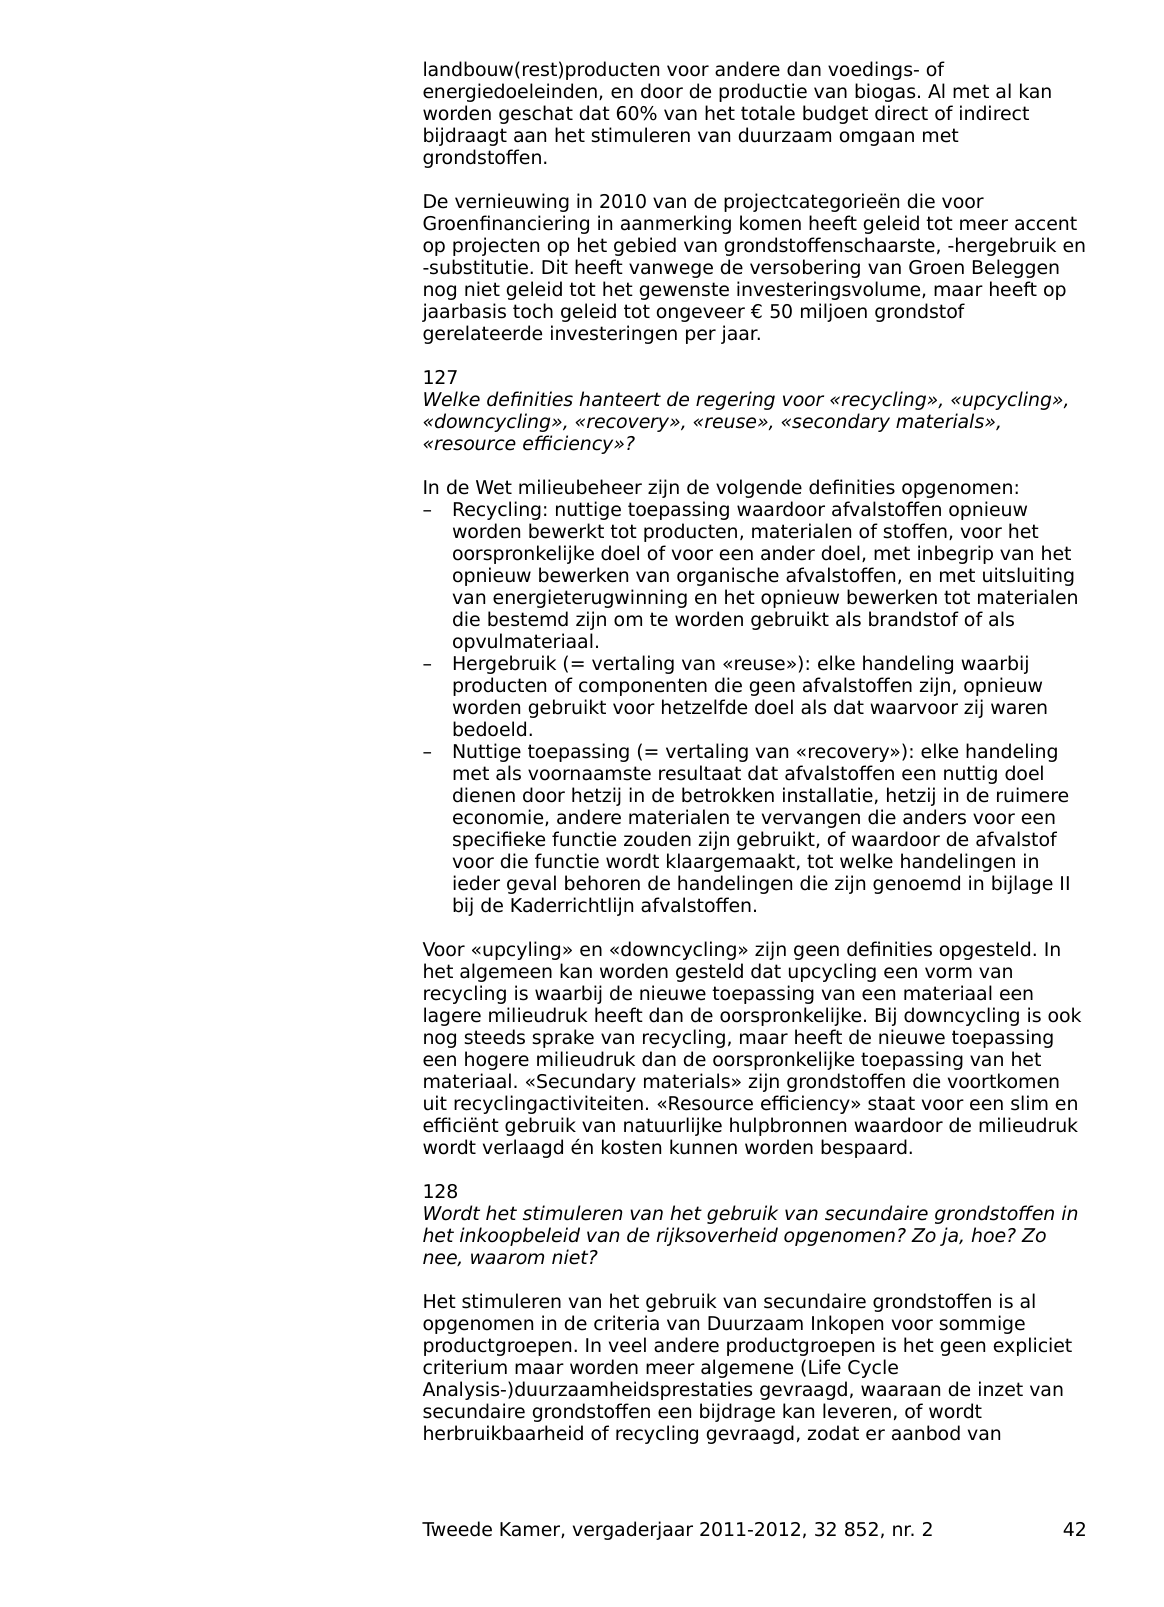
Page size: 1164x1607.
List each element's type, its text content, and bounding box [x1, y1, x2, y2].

text 127 [422, 367, 1087, 389]
text Welke definities hanteert de regering voor «recycling», «upcycling», «downcycling», «recovery», «reuse», «secondary materials», «resource efficiency»? [422, 389, 1087, 455]
text Het stimuleren van het gebruik van secundaire grondstoffen is al opgenomen in de criteria van Duurzaam Inkopen voor sommige productgroepen. In veel andere productgroepen is het geen expliciet criterium maar worden meer algemene (Life Cycle Analysis-)duurzaamheidsprestaties gevraagd, waaraan de inzet van secundaire grondstoffen een bijdrage kan leveren, of wordt herbruikbaarheid of recycling gevraagd, zodat er aanbod van [422, 1291, 1087, 1445]
text landbouw(rest)producten voor andere dan voedings- of energiedoeleinden, en door de productie van biogas. Al met al kan worden geschat dat 60% van het totale budget direct of indirect bijdraagt aan het stimuleren van duurzaam omgaan met grondstoffen. [422, 59, 1087, 169]
text – Recycling: nuttige toepassing waardoor afvalstoffen opnieuw worden bewerkt tot producten, materialen of stoffen, voor het oorspronkelijke doel of voor een ander doel, met inbegrip van het opnieuw bewerken van organische afvalstoffen, en met uitsluiting van energieterugwinning en het opnieuw bewerken tot materialen die bestemd zijn om te worden gebruikt als brandstof of als opvulmateriaal. [422, 499, 1087, 653]
text – Nuttige toepassing (= vertaling van «recovery»): elke handeling met als voornaamste resultaat dat afvalstoffen een nuttig doel dienen door hetzij in de betrokken installatie, hetzij in de ruimere economie, andere materialen te vervangen die anders voor een specifieke functie zouden zijn gebruikt, of waardoor de afvalstof voor die functie wordt klaargemaakt, tot welke handelingen in ieder geval behoren de handelingen die zijn genoemd in bijlage II bij de Kaderrichtlijn afvalstoffen. [422, 741, 1087, 917]
text 128 [422, 1181, 1087, 1203]
text In de Wet milieubeheer zijn de volgende definities opgenomen: [422, 477, 1087, 499]
text Voor «upcyling» en «downcycling» zijn geen definities opgesteld. In het algemeen kan worden gesteld dat upcycling een vorm van recycling is waarbij de nieuwe toepassing van een materiaal een lagere milieudruk heeft dan de oorspronkelijke. Bij downcycling is ook nog steeds sprake van recycling, maar heeft de nieuwe toepassing een hogere milieudruk dan de oorspronkelijke toepassing van het materiaal. «Secundary materials» zijn grondstoffen die voortkomen uit recyclingactiviteiten. «Resource efficiency» staat voor een slim en efficiënt gebruik van natuurlijke hulpbronnen waardoor de milieudruk wordt verlaagd én kosten kunnen worden bespaard. [422, 939, 1087, 1159]
text Wordt het stimuleren van het gebruik van secundaire grondstoffen in het inkoopbeleid van de rijksoverheid opgenomen? Zo ja, hoe? Zo nee, waarom niet? [422, 1203, 1087, 1269]
text – Hergebruik (= vertaling van «reuse»): elke handeling waarbij producten of componenten die geen afvalstoffen zijn, opnieuw worden gebruikt voor hetzelfde doel als dat waarvoor zij waren bedoeld. [422, 653, 1087, 741]
text De vernieuwing in 2010 van de projectcategorieën die voor Groenfinanciering in aanmerking komen heeft geleid tot meer accent op projecten op het gebied van grondstoffenschaarste, -hergebruik en -substitutie. Dit heeft vanwege de versobering van Groen Beleggen nog niet geleid tot het gewenste investeringsvolume, maar heeft op jaarbasis toch geleid tot ongeveer € 50 miljoen grondstof gerelateerde investeringen per jaar. [422, 191, 1087, 345]
